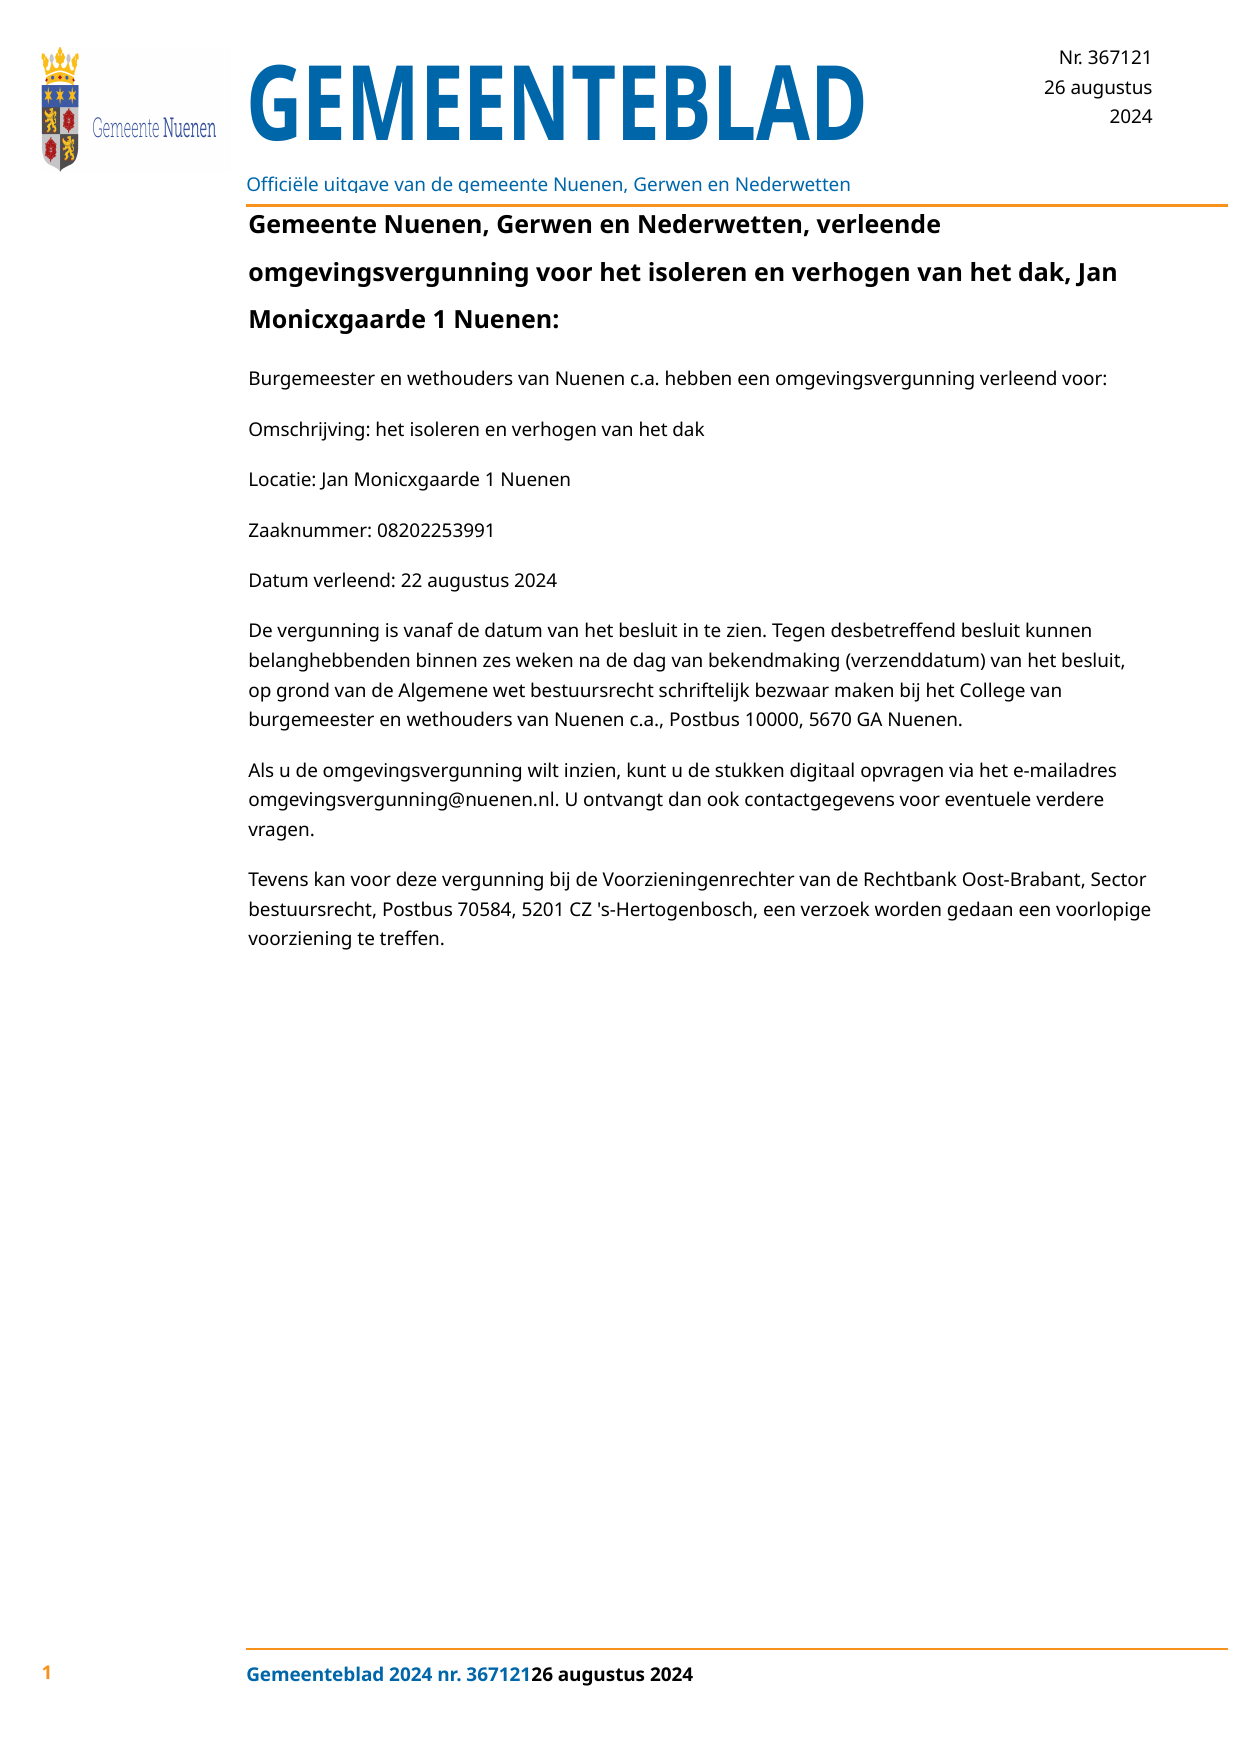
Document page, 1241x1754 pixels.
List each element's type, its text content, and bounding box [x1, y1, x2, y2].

picture [41, 47, 231, 172]
text Gemeente Nuenen, Gerwen en Nederwetten, verleende omgevingsvergunning voor het isoleren en verhogen van het dak, Jan Monicxgaarde 1 Nuenen: [248, 207, 1152, 336]
text De vergunning is vanaf de datum van het besluit in te zien. Tegen desbetreffend besluit kunnen belanghebbenden binnen zes weken na de dag van bekendmaking (verzenddatum) van het besluit, op grond van de Algemene wet bestuursrecht schriftelijk bezwaar maken bij het College van burgemeester en wethouders van Nuenen c.a., Postbus 10000, 5670 GA Nuenen. [248, 618, 1152, 732]
text Locatie: Jan Monicxgaarde 1 Nuenen [248, 466, 1152, 492]
text Als u de omgevingsvergunning wilt inzien, kunt u de stukken digitaal opvragen via het e-mailadres omgevingsvergunning@nuenen.nl. U ontvangt dan ook contactgegevens voor eventuele verdere vragen. [248, 757, 1152, 842]
text Omschrijving: het isoleren en verhogen van het dak [248, 416, 1152, 442]
text Zaaknummer: 08202253991 [248, 517, 1152, 542]
text Tevens kan voor deze vergunning bij de Voorzieningenrechter van de Rechtbank Oost-Brabant, Sector bestuursrecht, Postbus 70584, 5201 CZ 's-Hertogenbosch, een verzoek worden gedaan een voorlopige voorziening te treffen. [248, 866, 1152, 951]
text Datum verleend: 22 augustus 2024 [248, 567, 1152, 593]
text Burgemeester en wethouders van Nuenen c.a. hebben een omgevingsvergunning verleend voor: [248, 366, 1152, 391]
